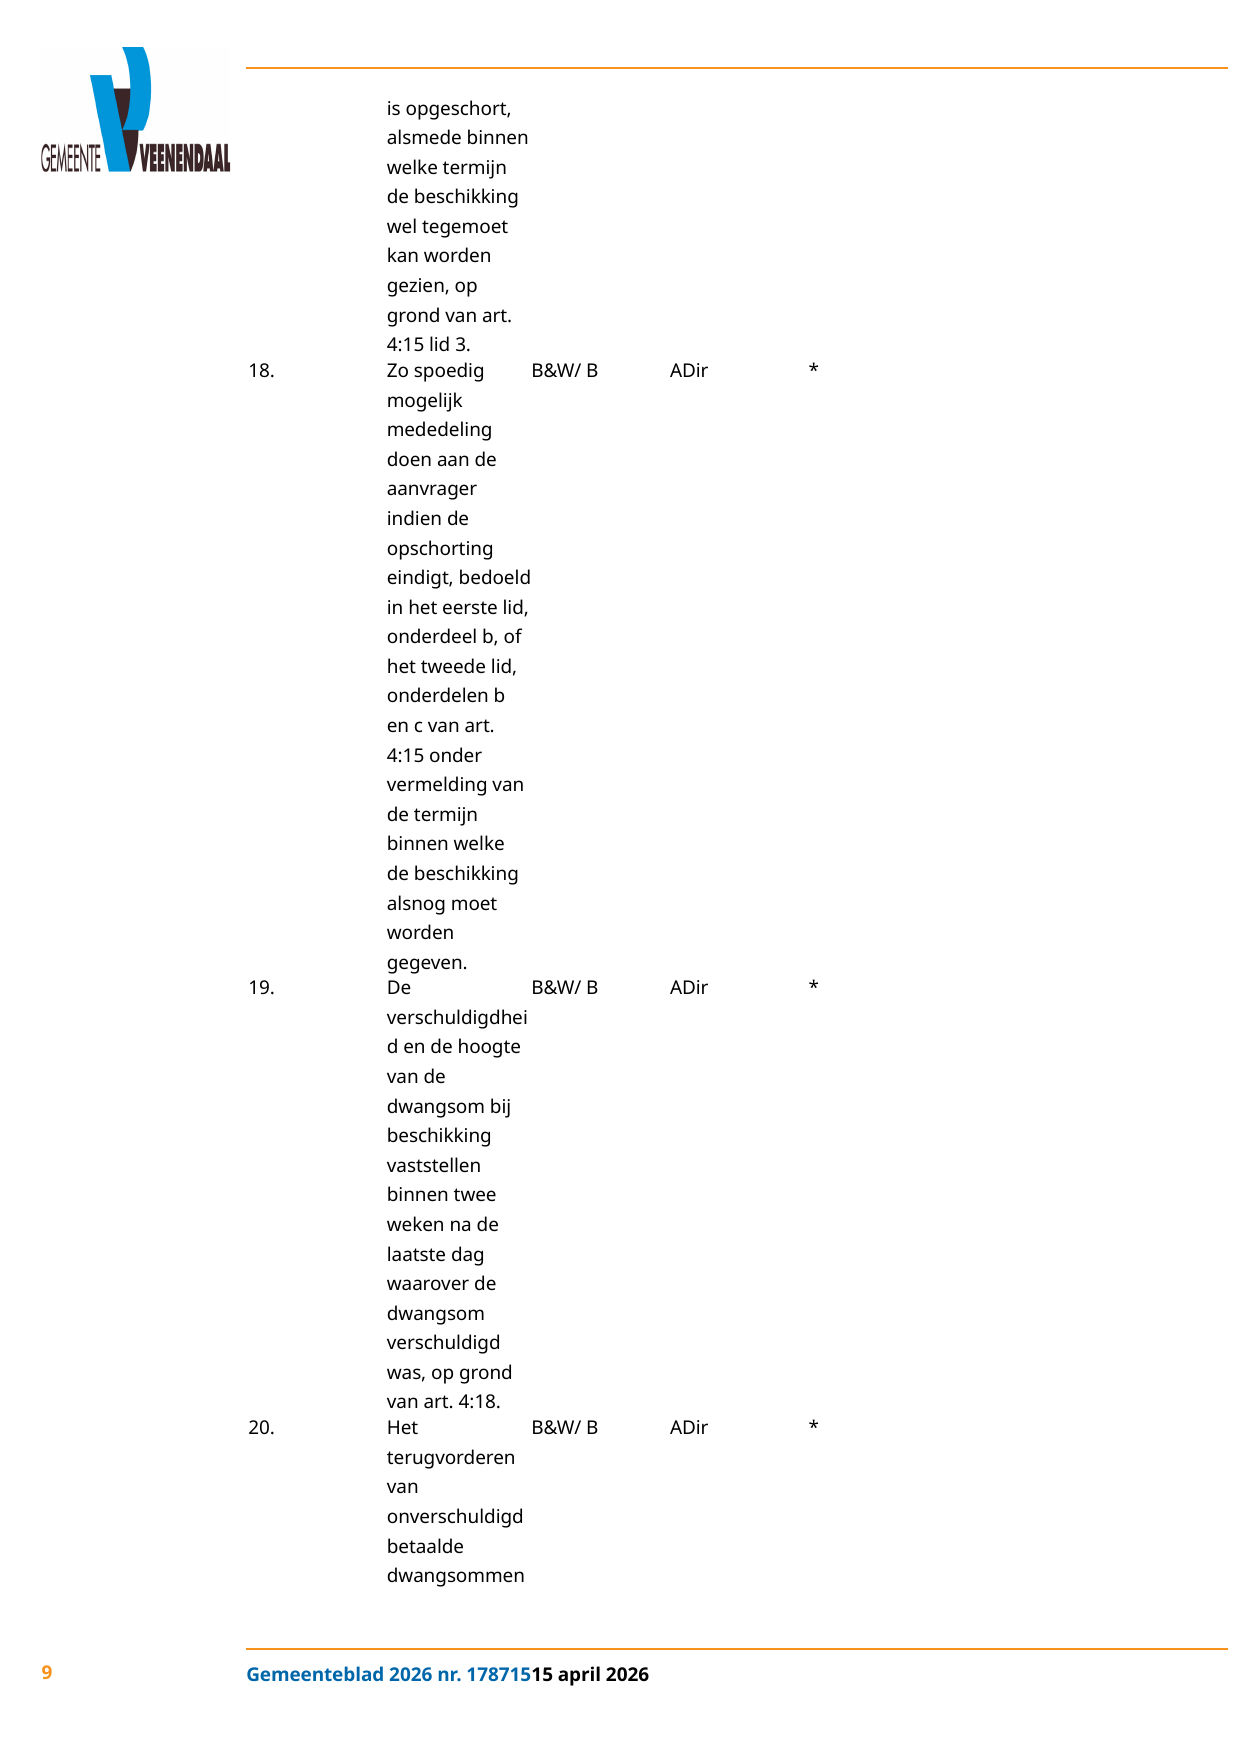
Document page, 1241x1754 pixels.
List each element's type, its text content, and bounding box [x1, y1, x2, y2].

table_cell 19. [248, 975, 387, 1414]
table_cell ADir [670, 357, 808, 974]
table_cell [947, 95, 1152, 357]
table_cell [670, 95, 808, 357]
table_cell Zo spoedig mogelijk mededeling doen aan de aanvrager indien de opschorting eindigt, bedoeld in het eerste lid, onderdeel b, of het tweede lid, onderdelen b en c van art. 4:15 onder vermelding van de termijn binnen welke de beschikking alsnog moet worden gegeven. [387, 357, 531, 974]
table_cell [248, 95, 387, 357]
table_cell is opgeschort, alsmede binnen welke termijn de beschikking wel tegemoet kan worden gezien, op grond van art. 4:15 lid 3. [387, 95, 531, 357]
table_cell Het terugvorderen van onverschuldigd betaalde dwangsommen [387, 1415, 531, 1588]
picture [123, 47, 231, 172]
table_cell * [808, 975, 947, 1414]
table_cell [947, 357, 1152, 974]
table_cell [947, 1415, 1152, 1588]
table_cell * [808, 357, 947, 974]
table_cell [531, 95, 670, 357]
table_cell 18. [248, 357, 387, 974]
table_cell ADir [670, 975, 808, 1414]
picture [41, 47, 130, 172]
table_cell B&W/ B [531, 1415, 670, 1588]
table_cell * [808, 1415, 947, 1588]
table_cell [808, 95, 947, 357]
table_cell De verschuldigdheid en de hoogte van de dwangsom bij beschikking vaststellen binnen twee weken na de laatste dag waarover de dwangsom verschuldigd was, op grond van art. 4:18. [387, 975, 531, 1414]
table_cell B&W/ B [531, 357, 670, 974]
table_cell [947, 975, 1152, 1414]
table_cell ADir [670, 1415, 808, 1588]
table_cell 20. [248, 1415, 387, 1588]
table_cell B&W/ B [531, 975, 670, 1414]
